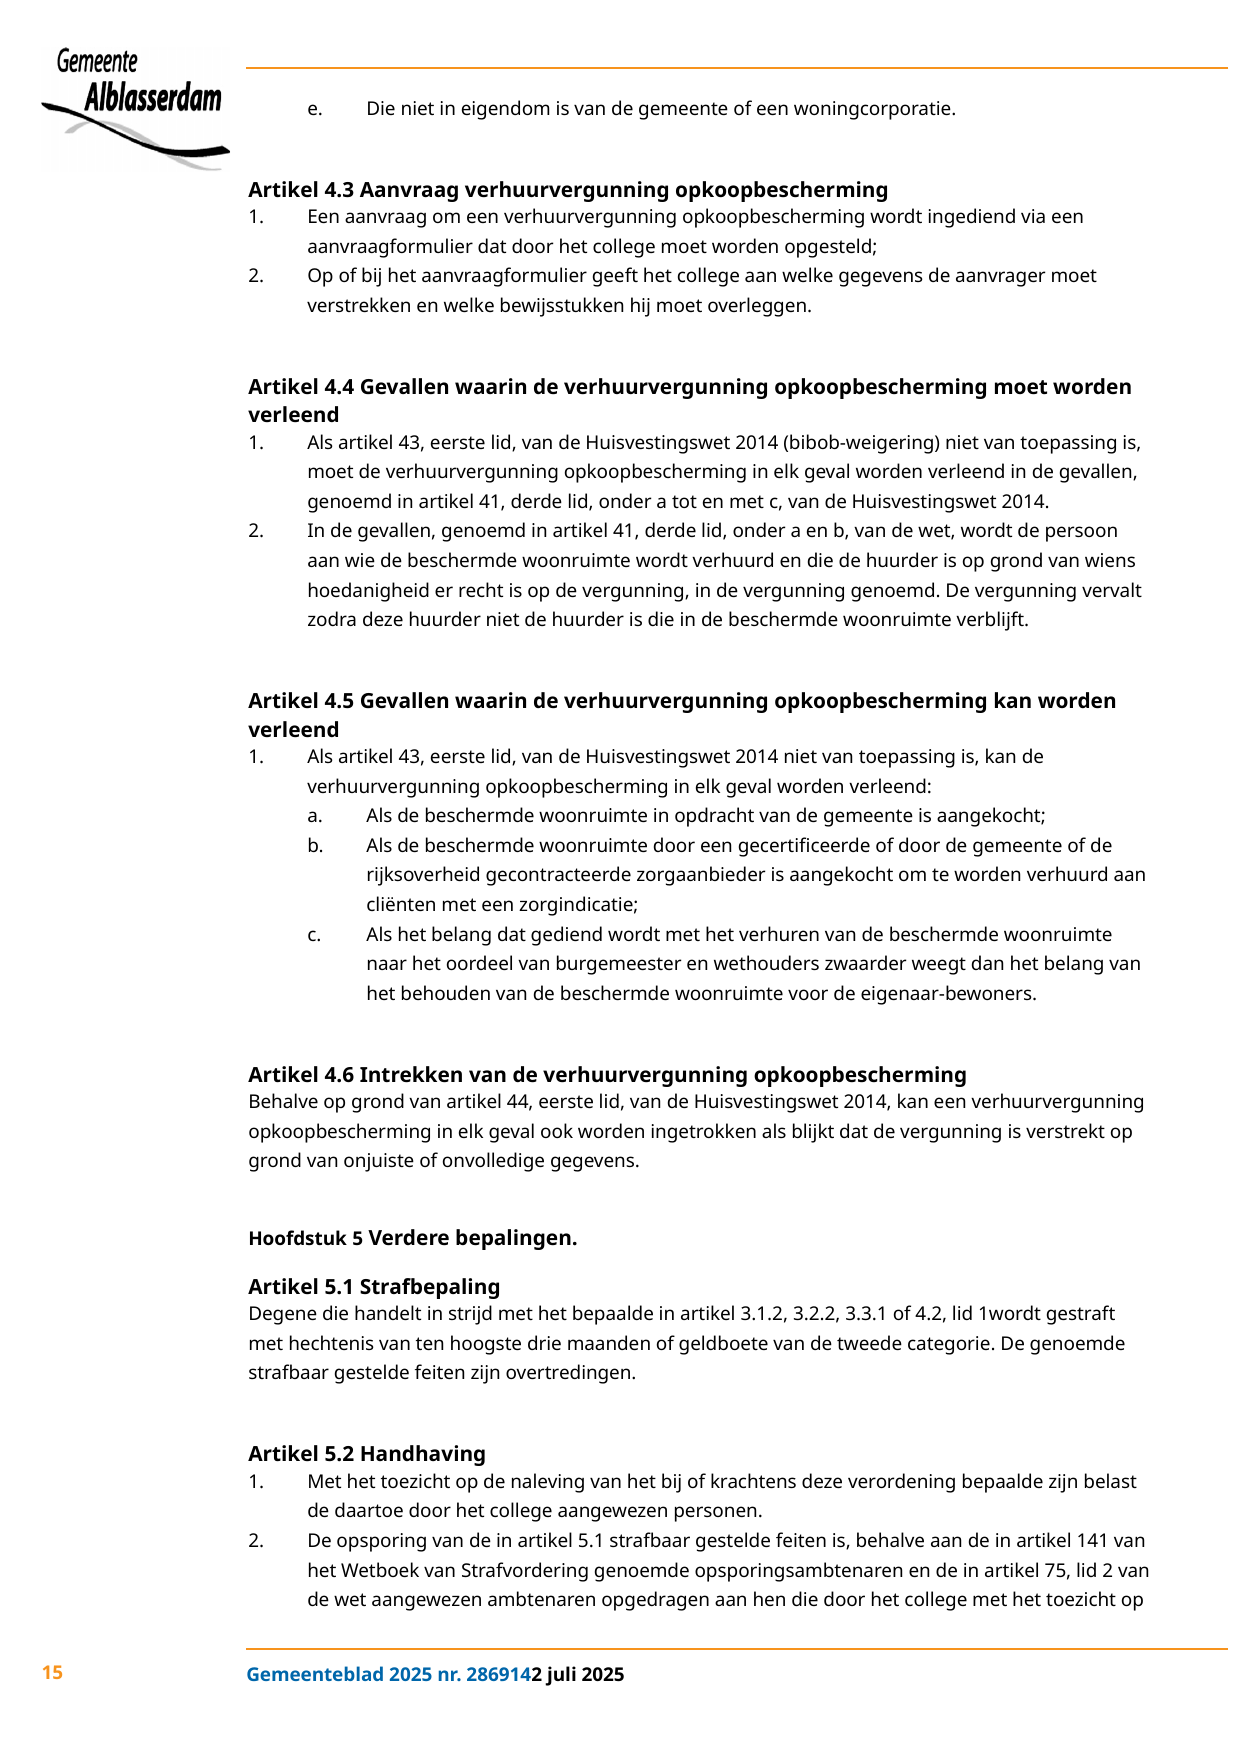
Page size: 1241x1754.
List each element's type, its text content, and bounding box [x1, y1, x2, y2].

text Artikel 4.5 Gevallen waarin de verhuurvergunning opkoopbescherming kan worden verleend [248, 686, 1152, 743]
text Behalve op grond van artikel 44, eerste lid, van de Huisvestingswet 2014, kan een verhuurvergunning opkoopbescherming in elk geval ook worden ingetrokken als blijkt dat de vergunning is verstrekt op grond van onjuiste of onvolledige gegevens. [248, 1088, 1152, 1173]
list Als artikel 43, eerste lid, van de Huisvestingswet 2014 (bibob-weigering) niet van toepassing is, moet de verhuurvergunning opkoopbescherming in elk geval worden verleend in de gevallen, genoemd in artikel 41, derde lid, onder a tot en met c, van de Huisvestingswet 2014. [248, 429, 1152, 514]
text Artikel 4.4 Gevallen waarin de verhuurvergunning opkoopbescherming moet worden verleend [248, 372, 1152, 429]
list Als artikel 43, eerste lid, van de Huisvestingswet 2014 niet van toepassing is, kan de verhuurvergunning opkoopbescherming in elk geval worden verleend: [248, 743, 1152, 798]
text Artikel 5.2 Handhaving [248, 1439, 1152, 1468]
list Als de beschermde woonruimte door een gecertificeerde of door de gemeente of de rijksoverheid gecontracteerde zorgaanbieder is aangekocht om te worden verhuurd aan cliënten met een zorgindicatie; [307, 832, 1152, 917]
text Artikel 5.1 Strafbepaling [248, 1272, 1152, 1300]
list In de gevallen, genoemd in artikel 41, derde lid, onder a en b, van de wet, wordt de persoon aan wie de beschermde woonruimte wordt verhuurd en die de huurder is op grond van wiens hoedanigheid er recht is op de vergunning, in de vergunning genoemd. De vergunning vervalt zodra deze huurder niet de huurder is die in de beschermde woonruimte verblijft. [248, 518, 1152, 632]
list Op of bij het aanvraagformulier geeft het college aan welke gegevens de aanvrager moet verstrekken en welke bewijsstukken hij moet overleggen. [248, 262, 1152, 318]
text Hoofdstuk 5 Verdere bepalingen. [248, 1223, 1152, 1251]
list Als de beschermde woonruimte in opdracht van de gemeente is aangekocht; [307, 802, 1152, 828]
list Met het toezicht op de naleving van het bij of krachtens deze verordening bepaalde zijn belast de daartoe door het college aangewezen personen. [248, 1468, 1152, 1523]
picture [41, 47, 231, 172]
list Die niet in eigendom is van de gemeente of een woningcorporatie. [307, 95, 1152, 121]
list Een aanvraag om een verhuurvergunning opkoopbescherming wordt ingediend via een aanvraagformulier dat door het college moet worden opgesteld; [248, 203, 1152, 258]
list Als het belang dat gediend wordt met het verhuren van de beschermde woonruimte naar het oordeel van burgemeester en wethouders zwaarder weegt dan het belang van het behouden van de beschermde woonruimte voor de eigenaar-bewoners. [307, 921, 1152, 1006]
text Artikel 4.3 Aanvraag verhuurvergunning opkoopbescherming [248, 175, 1152, 203]
list De opsporing van de in artikel 5.1 strafbaar gestelde feiten is, behalve aan de in artikel 141 van het Wetboek van Strafvordering genoemde opsporingsambtenaren en de in artikel 75, lid 2 van de wet aangewezen ambtenaren opgedragen aan hen die door het college met het toezicht op [248, 1527, 1152, 1612]
text Artikel 4.6 Intrekken van de verhuurvergunning opkoopbescherming [248, 1060, 1152, 1088]
text Degene die handelt in strijd met het bepaalde in artikel 3.1.2, 3.2.2, 3.3.1 of 4.2, lid 1wordt gestraft met hechtenis van ten hoogste drie maanden of geldboete van de tweede categorie. De genoemde strafbaar gestelde feiten zijn overtredingen. [248, 1300, 1152, 1385]
